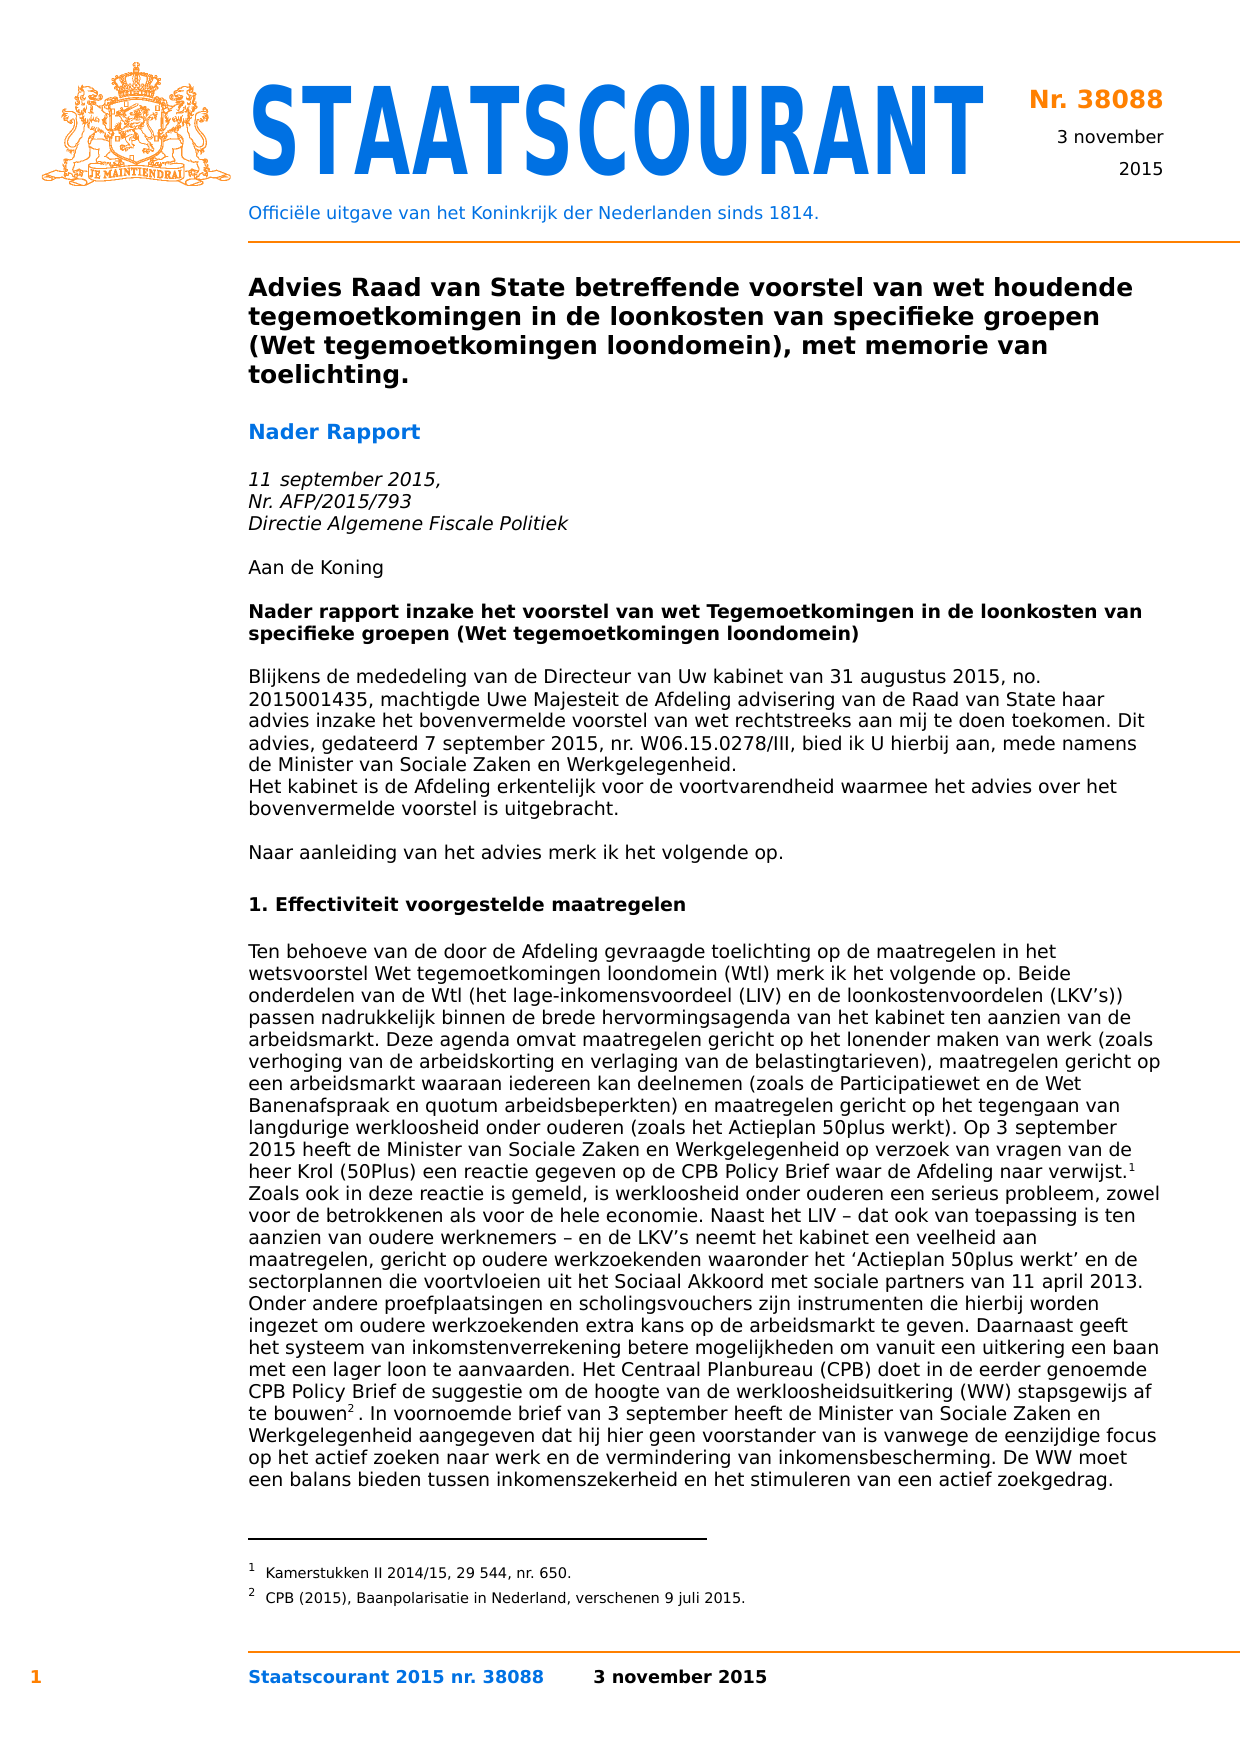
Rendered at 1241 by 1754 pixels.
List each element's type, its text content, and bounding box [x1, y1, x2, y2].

text Blijkens de mededeling van de Directeur van Uw kabinet van 31 augustus 2015, no. 2015001435, machtigde Uwe Majesteit de Afdeling advisering van de Raad van State haar advies inzake het bovenvermelde voorstel van wet rechtstreeks aan mij te doen toekomen. Dit advies, gedateerd 7 september 2015, nr. W06.15.0278/III, bied ik U hierbij aan, mede namens de Minister van Sociale Zaken en Werkgelegenheid. [248, 666, 1163, 776]
subtitle Nader Rapport [248, 420, 1163, 444]
text Ten behoeve van de door de Afdeling gevraagde toelichting op de maatregelen in het wetsvoorstel Wet tegemoetkomingen loondomein (Wtl) merk ik het volgende op. Beide onderdelen van de Wtl (het lage-inkomensvoordeel (LIV) en de loonkostenvoordelen (LKV’s)) passen nadrukkelijk binnen de brede hervormingsagenda van het kabinet ten aanzien van de arbeidsmarkt. Deze agenda omvat maatregelen gericht op het lonender maken van werk (zoals verhoging van de arbeidskorting en verlaging van de belastingtarieven), maatregelen gericht op een arbeidsmarkt waaraan iedereen kan deelnemen (zoals de Participatiewet en de Wet Banenafspraak en quotum arbeidsbeperkten) en maatregelen gericht op het tegengaan van langdurige werkloosheid onder ouderen (zoals het Actieplan 50plus werkt). Op 3 september 2015 heeft de Minister van Sociale Zaken en Werkgelegenheid op verzoek van vragen van de heer Krol (50Plus) een reactie gegeven op de CPB Policy Brief waar de Afdeling naar verwijst. Zoals ook in deze reactie is gemeld, is werkloosheid onder ouderen een serieus probleem, zowel voor de betrokkenen als voor de hele economie. Naast het LIV – dat ook van toepassing is ten aanzien van oudere werknemers – en de LKV’s neemt het kabinet een veelheid aan maatregelen, gericht op oudere werkzoekenden waaronder het ‘Actieplan 50plus werkt’ en de sectorplannen die voortvloeien uit het Sociaal Akkoord met sociale partners van 11 april 2013. Onder andere proefplaatsingen en scholingsvouchers zijn instrumenten die hierbij worden ingezet om oudere werkzoekenden extra kans op de arbeidsmarkt te geven. Daarnaast geeft het systeem van inkomstenverrekening betere mogelijkheden om vanuit een uitkering een baan met een lager loon te aanvaarden. Het Centraal Planbureau (CPB) doet in de eerder genoemde CPB Policy Brief de suggestie om de hoogte van de werkloosheidsuitkering (WW) stapsgewijs af te bouwen. In voornoemde brief van 3 september heeft de Minister van Sociale Zaken en Werkgelegenheid aangegeven dat hij hier geen voorstander van is vanwege de eenzijdige focus op het actief zoeken naar werk en de vermindering van inkomensbescherming. De WW moet een balans bieden tussen inkomenszekerheid en het stimuleren van een actief zoekgedrag. [248, 941, 1163, 1491]
text Het kabinet is de Afdeling erkentelijk voor de voortvarendheid waarmee het advies over het bovenvermelde voorstel is uitgebracht. [248, 776, 1163, 820]
text 11 september 2015, [248, 469, 1163, 491]
table_cell Officiële uitgave van het Koninkrijk der Nederlanden sinds 1814. [248, 203, 1240, 241]
table_header STAATSCOURANT [248, 62, 998, 203]
subtitle Advies Raad van State betreffende voorstel van wet houdende tegemoetkomingen in de loonkosten van specifieke groepen (Wet tegemoetkomingen loondomein), met memorie van toelichting. [248, 273, 1163, 390]
text Nr. AFP/2015/793 [248, 491, 1163, 513]
table_header [25, 62, 248, 241]
table_cell 3 november [998, 121, 1240, 153]
text Aan de Koning [248, 557, 1163, 579]
subtitle 1. Effectiviteit voorgestelde maatregelen [248, 894, 1163, 916]
text Nader rapport inzake het voorstel van wet Tegemoetkomingen in de loonkosten van specifieke groepen (Wet tegemoetkomingen loondomein) [248, 601, 1163, 644]
text Naar aanleiding van het advies merk ik het volgende op. [248, 842, 1163, 864]
text CPB (2015), Baanpolarisatie in Nederland, verschenen 9 juli 2015. [248, 1586, 1163, 1608]
table_header Nr. 38088 [998, 62, 1240, 121]
text Kamerstukken II 2014/15, 29 544, nr. 650. [248, 1561, 1163, 1583]
table_cell 2015 [998, 153, 1240, 203]
text Directie Algemene Fiscale Politiek [248, 513, 1163, 535]
picture [41, 62, 231, 186]
